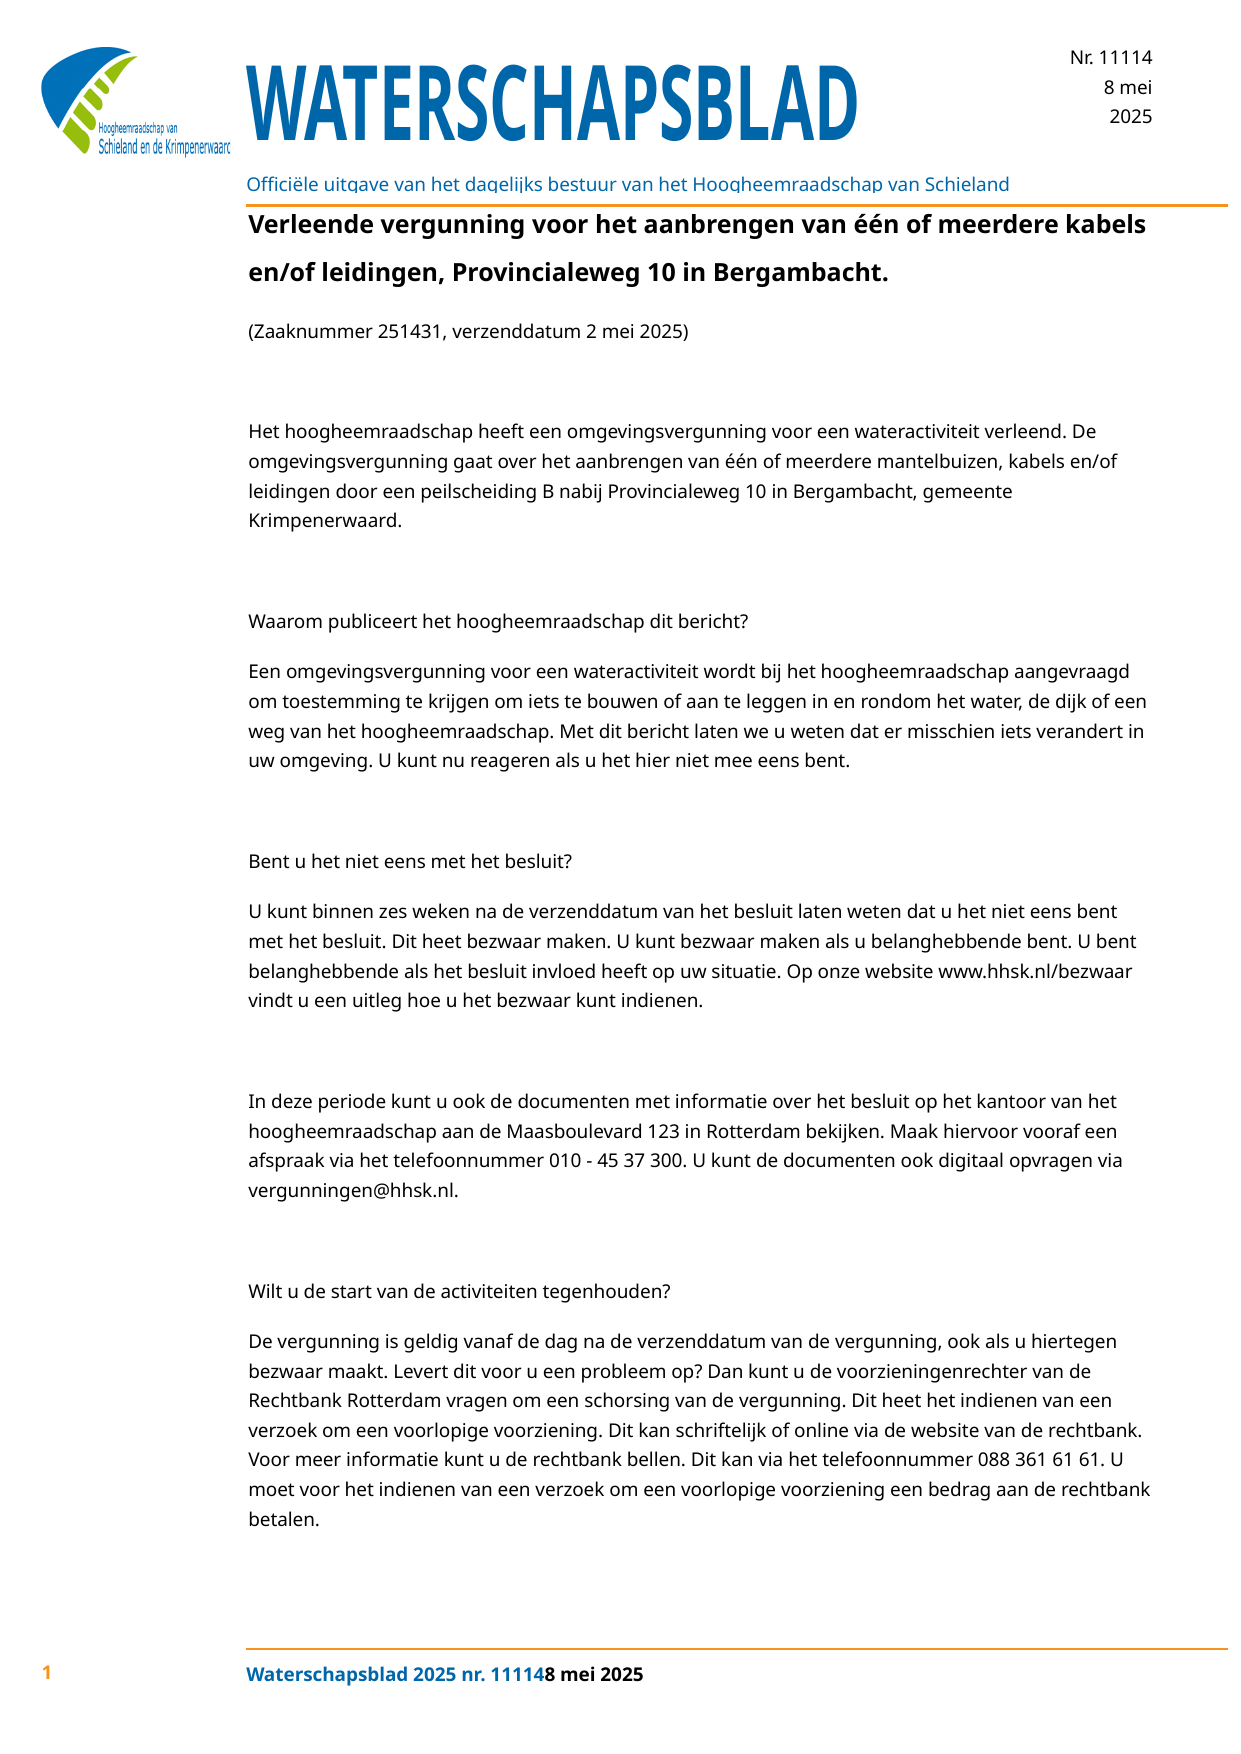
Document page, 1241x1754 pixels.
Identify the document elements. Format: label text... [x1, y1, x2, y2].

text (Zaaknummer 251431, verzenddatum 2 mei 2025) [248, 318, 1152, 344]
text Het hoogheemraadschap heeft een omgevingsvergunning voor een wateractiviteit verleend. De omgevingsvergunning gaat over het aanbrengen van één of meerdere mantelbuizen, kabels en/of leidingen door een peilscheiding B nabij Provincialeweg 10 in Bergambacht, gemeente Krimpenerwaard. [248, 419, 1152, 533]
text Wilt u de start van de activiteiten tegenhouden? [248, 1278, 1152, 1304]
picture [41, 47, 231, 172]
text In deze periode kunt u ook de documenten met informatie over het besluit op het kantoor van het hoogheemraadschap aan de Maasboulevard 123 in Rotterdam bekijken. Maak hiervoor vooraf een afspraak via het telefoonnummer 010 - 45 37 300. U kunt de documenten ook digitaal opvragen via vergunningen@hhsk.nl. [248, 1088, 1152, 1203]
text Verleende vergunning voor het aanbrengen van één of meerdere kabels en/of leidingen, Provincialeweg 10 in Bergambacht. [248, 207, 1152, 288]
text U kunt binnen zes weken na de verzenddatum van het besluit laten weten dat u het niet eens bent met het besluit. Dit heet bezwaar maken. U kunt bezwaar maken als u belanghebbende bent. U bent belanghebbende als het besluit invloed heeft op uw situatie. Op onze website www.hhsk.nl/bezwaar vindt u een uitleg hoe u het bezwaar kunt indienen. [248, 899, 1152, 1013]
text Bent u het niet eens met het besluit? [248, 848, 1152, 874]
text De vergunning is geldig vanaf de dag na de verzenddatum van de vergunning, ook als u hiertegen bezwaar maakt. Levert dit voor u een probleem op? Dan kunt u de voorzieningenrechter van de Rechtbank Rotterdam vragen om een schorsing van de vergunning. Dit heet het indienen van een verzoek om een voorlopige voorziening. Dit kan schriftelijk of online via de website van de rechtbank. Voor meer informatie kunt u de rechtbank bellen. Dit kan via het telefoonnummer 088 361 61 61. U moet voor het indienen van een verzoek om een voorlopige voorziening een bedrag aan de rechtbank betalen. [248, 1328, 1152, 1532]
text Een omgevingsvergunning voor een wateractiviteit wordt bij het hoogheemraadschap aangevraagd om toestemming te krijgen om iets te bouwen of aan te leggen in en rondom het water, de dijk of een weg van het hoogheemraadschap. Met dit bericht laten we u weten dat er misschien iets verandert in uw omgeving. U kunt nu reageren als u het hier niet mee eens bent. [248, 659, 1152, 773]
text Waarom publiceert het hoogheemraadschap dit bericht? [248, 608, 1152, 634]
